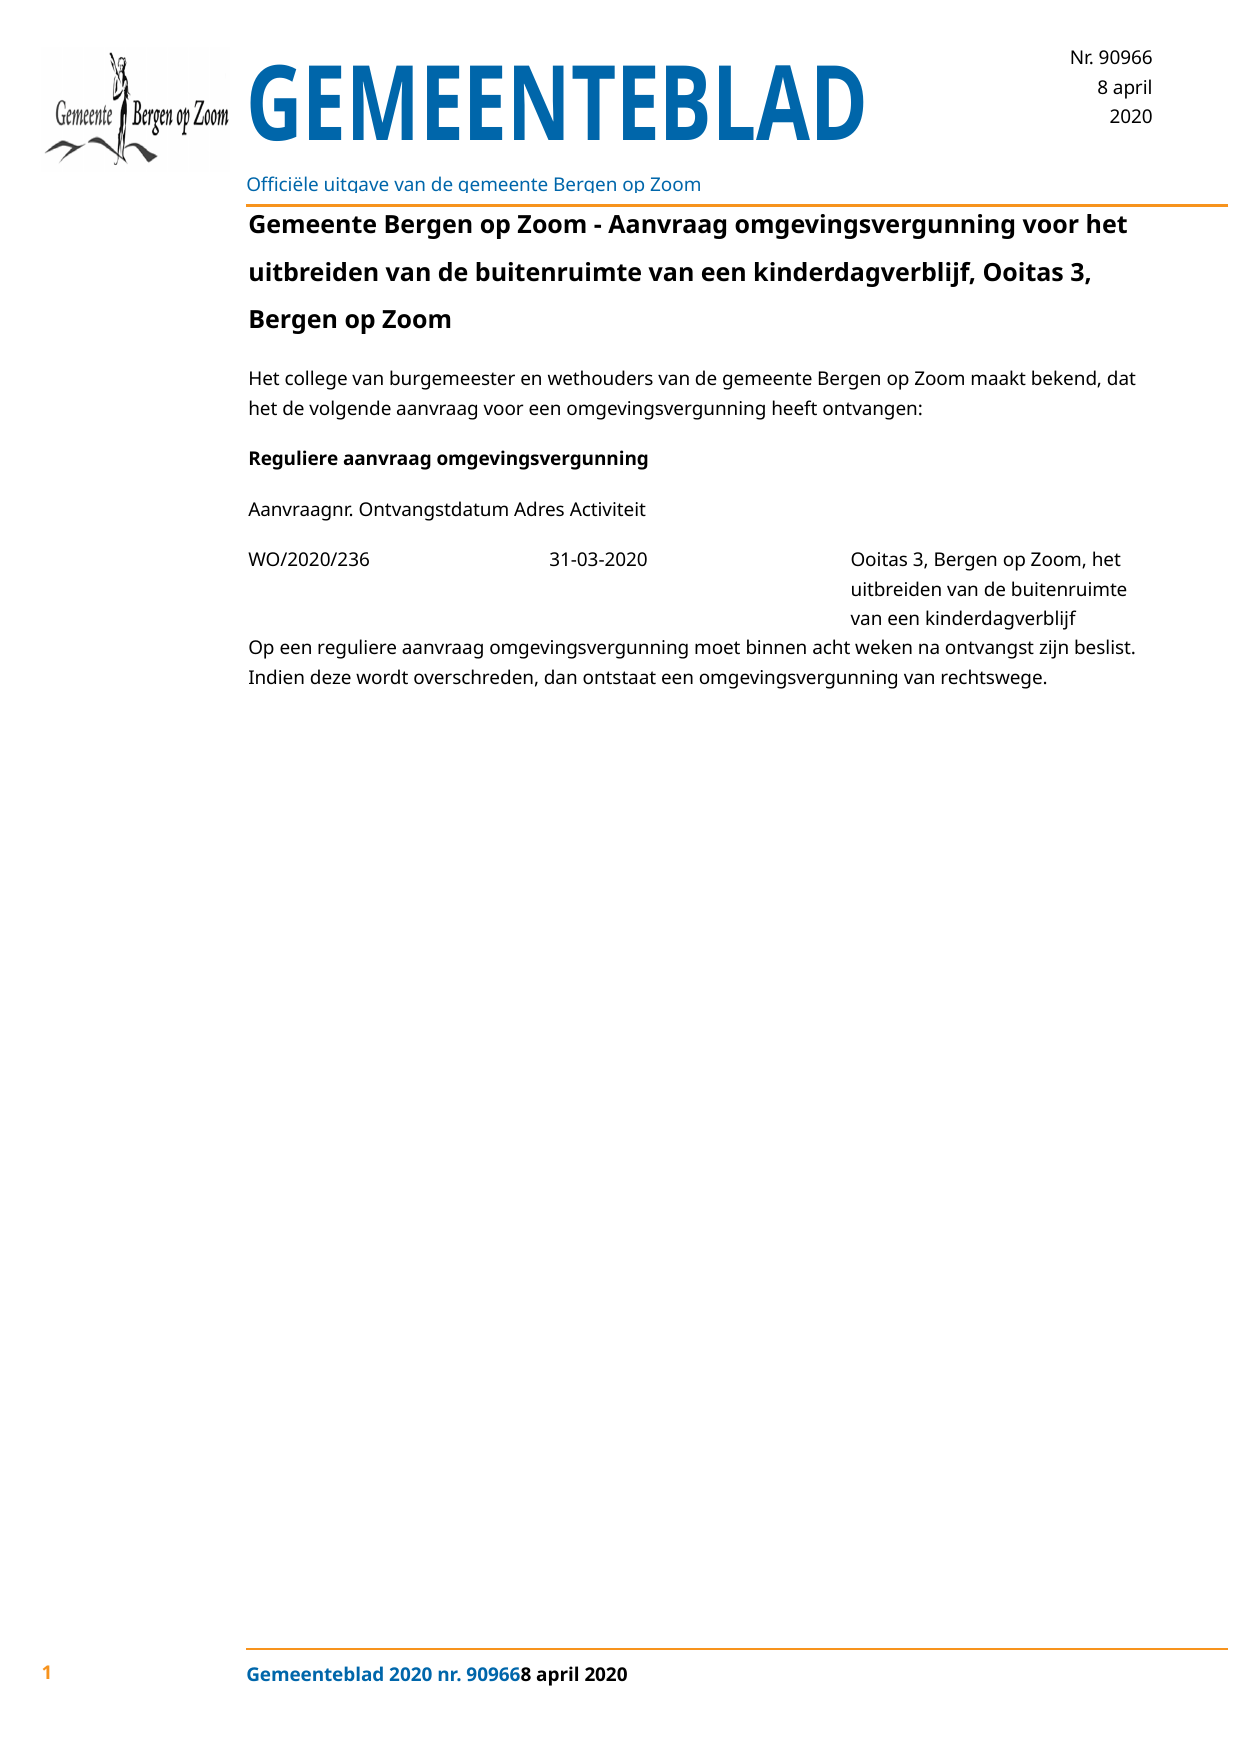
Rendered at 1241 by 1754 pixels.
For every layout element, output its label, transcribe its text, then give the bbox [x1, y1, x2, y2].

text Op een reguliere aanvraag omgevingsvergunning moet binnen acht weken na ontvangst zijn beslist. Indien deze wordt overschreden, dan ontstaat een omgevingsvergunning van rechtswege. [248, 634, 1152, 690]
table_header WO/2020/236 [248, 546, 549, 631]
text Gemeente Bergen op Zoom - Aanvraag omgevingsvergunning voor het uitbreiden van de buitenruimte van een kinderdagverblijf, Ooitas 3, Bergen op Zoom [248, 207, 1152, 336]
table_header 31-03-2020 [549, 546, 850, 631]
text Het college van burgemeester en wethouders van de gemeente Bergen op Zoom maakt bekend, dat het de volgende aanvraag voor een omgevingsvergunning heeft ontvangen: [248, 366, 1152, 421]
table_header Ooitas 3, Bergen op Zoom, het uitbreiden van de buitenruimte van een kinderdagverblijf [850, 546, 1152, 631]
text Aanvraagnr. Ontvangstdatum Adres Activiteit [248, 496, 1152, 522]
text Reguliere aanvraag omgevingsvergunning [248, 446, 1152, 471]
picture [41, 47, 231, 172]
